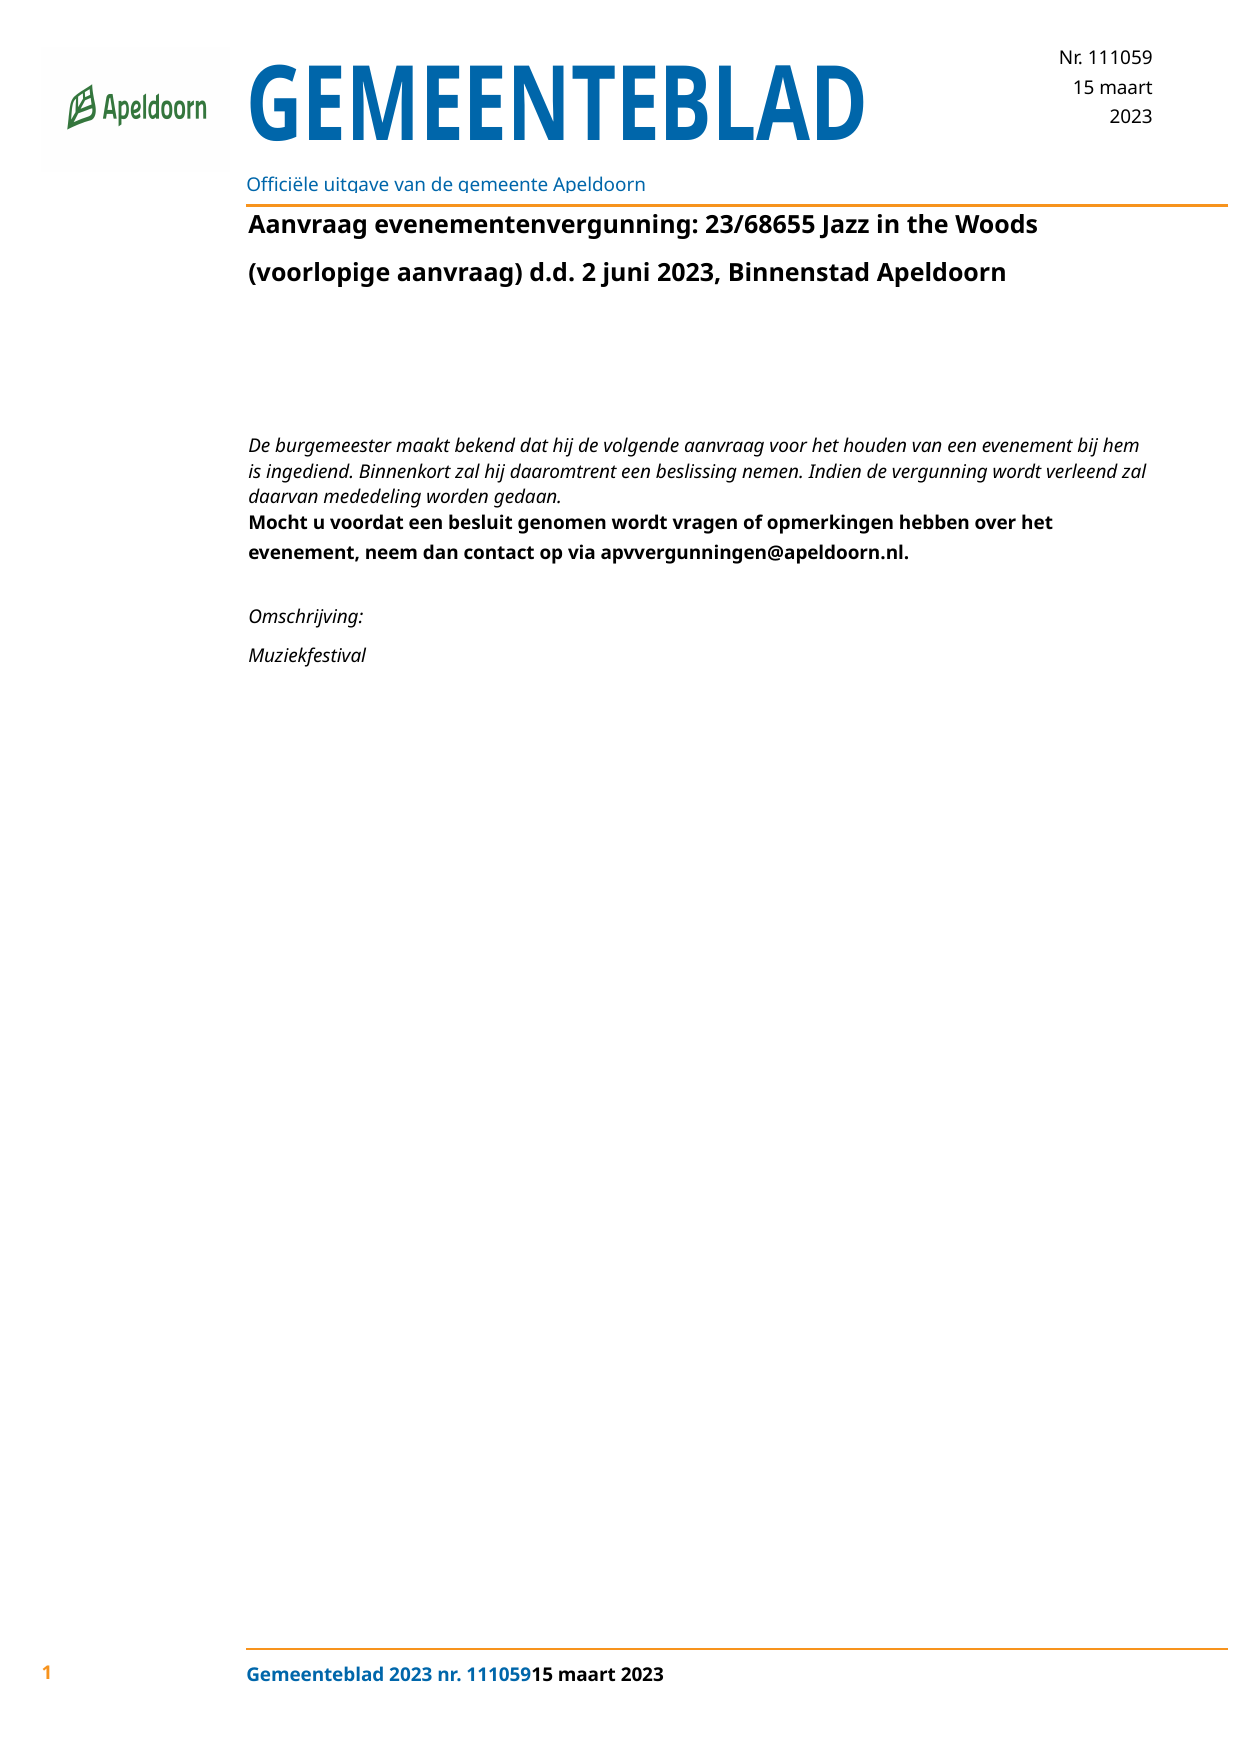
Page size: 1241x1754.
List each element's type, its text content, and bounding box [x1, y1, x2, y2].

picture [41, 47, 231, 172]
text De burgemeester maakt bekend dat hij de volgende aanvraag voor het houden van een evenement bij hem is ingediend. Binnenkort zal hij daaromtrent een beslissing nemen. Indien de vergunning wordt verleend zal daarvan mededeling worden gedaan. [248, 432, 1152, 509]
text Muziekfestival [248, 642, 1152, 668]
text Omschrijving: [248, 603, 1152, 629]
text Aanvraag evenementenvergunning: 23/68655 Jazz in the Woods (voorlopige aanvraag) d.d. 2 juni 2023, Binnenstad Apeldoorn [248, 207, 1152, 288]
text Mocht u voordat een besluit genomen wordt vragen of opmerkingen hebben over het evenement, neem dan contact op via apvvergunningen@apeldoorn.nl. [248, 509, 1152, 565]
